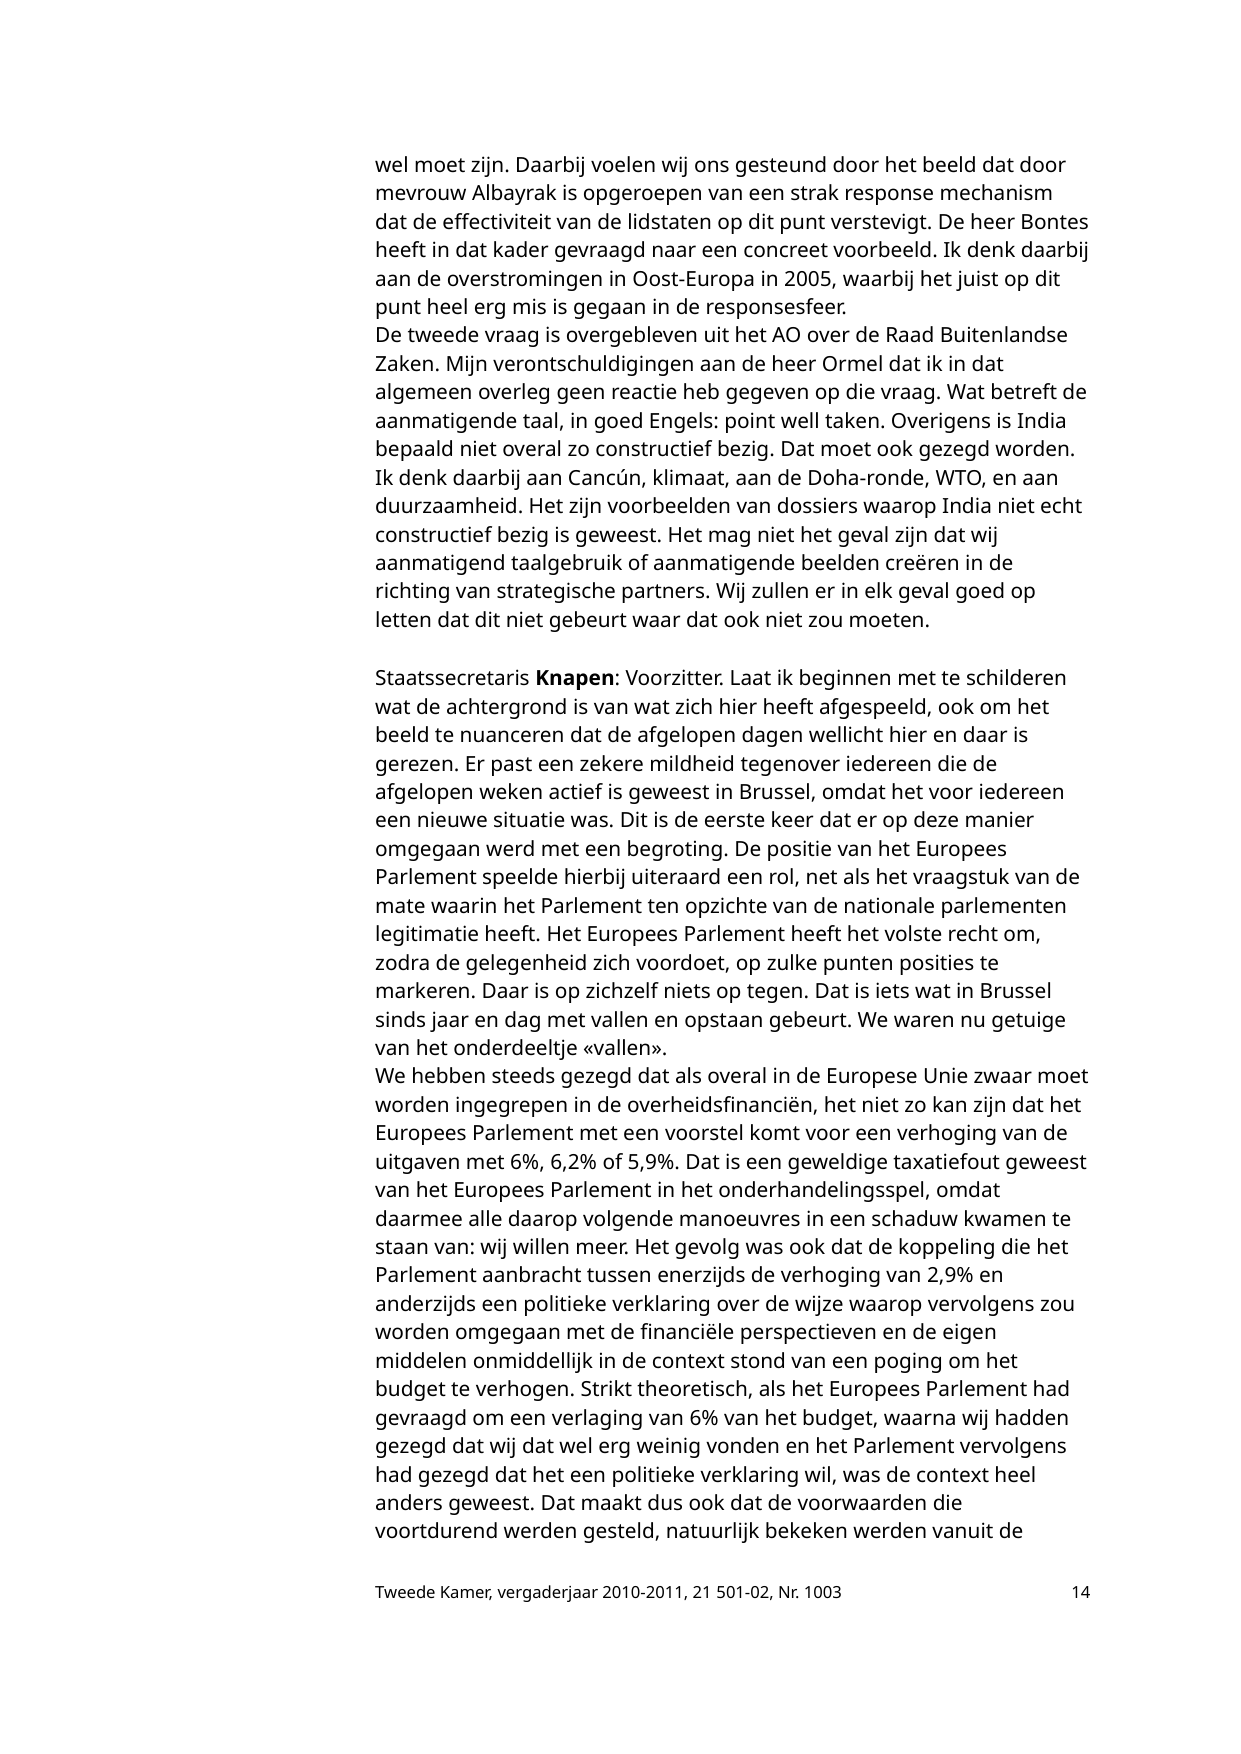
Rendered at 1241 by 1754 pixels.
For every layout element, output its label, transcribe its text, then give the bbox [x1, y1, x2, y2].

text We hebben steeds gezegd dat als overal in de Europese Unie zwaar moet worden ingegrepen in de overheidsfinanciën, het niet zo kan zijn dat het Europees Parlement met een voorstel komt voor een verhoging van de uitgaven met 6%, 6,2% of 5,9%. Dat is een geweldige taxatiefout geweest van het Europees Parlement in het onderhandelingsspel, omdat daarmee alle daarop volgende manoeuvres in een schaduw kwamen te staan van: wij willen meer. Het gevolg was ook dat de koppeling die het Parlement aanbracht tussen enerzijds de verhoging van 2,9% en anderzijds een politieke verklaring over de wijze waarop vervolgens zou worden omgegaan met de financiële perspectieven en de eigen middelen onmiddellijk in de context stond van een poging om het budget te verhogen. Strikt theoretisch, als het Europees Parlement had gevraagd om een verlaging van 6% van het budget, waarna wij hadden gezegd dat wij dat wel erg weinig vonden en het Parlement vervolgens had gezegd dat het een politieke verklaring wil, was de context heel anders geweest. Dat maakt dus ook dat de voorwaarden die voortdurend werden gesteld, natuurlijk bekeken werden vanuit de [375, 1062, 1090, 1545]
text De tweede vraag is overgebleven uit het AO over de Raad Buitenlandse Zaken. Mijn verontschuldigingen aan de heer Ormel dat ik in dat algemeen overleg geen reactie heb gegeven op die vraag. Wat betreft de aanmatigende taal, in goed Engels: point well taken. Overigens is India bepaald niet overal zo constructief bezig. Dat moet ook gezegd worden. Ik denk daarbij aan Cancún, klimaat, aan de Doha-ronde, WTO, en aan duurzaamheid. Het zijn voorbeelden van dossiers waarop India niet echt constructief bezig is geweest. Het mag niet het geval zijn dat wij aanmatigend taalgebruik of aanmatigende beelden creëren in de richting van strategische partners. Wij zullen er in elk geval goed op letten dat dit niet gebeurt waar dat ook niet zou moeten. [375, 321, 1090, 633]
text Staatssecretaris Knapen: Voorzitter. Laat ik beginnen met te schilderen wat de achtergrond is van wat zich hier heeft afgespeeld, ook om het beeld te nuanceren dat de afgelopen dagen wellicht hier en daar is gerezen. Er past een zekere mildheid tegenover iedereen die de afgelopen weken actief is geweest in Brussel, omdat het voor iedereen een nieuwe situatie was. Dit is de eerste keer dat er op deze manier omgegaan werd met een begroting. De positie van het Europees Parlement speelde hierbij uiteraard een rol, net als het vraagstuk van de mate waarin het Parlement ten opzichte van de nationale parlementen legitimatie heeft. Het Europees Parlement heeft het volste recht om, zodra de gelegenheid zich voordoet, op zulke punten posities te markeren. Daar is op zichzelf niets op tegen. Dat is iets wat in Brussel sinds jaar en dag met vallen en opstaan gebeurt. We waren nu getuige van het onderdeeltje «vallen». [375, 663, 1090, 1062]
text wel moet zijn. Daarbij voelen wij ons gesteund door het beeld dat door mevrouw Albayrak is opgeroepen van een strak response mechanism dat de effectiviteit van de lidstaten op dit punt verstevigt. De heer Bontes heeft in dat kader gevraagd naar een concreet voorbeeld. Ik denk daarbij aan de overstromingen in Oost-Europa in 2005, waarbij het juist op dit punt heel erg mis is gegaan in de responsesfeer. [375, 150, 1090, 321]
